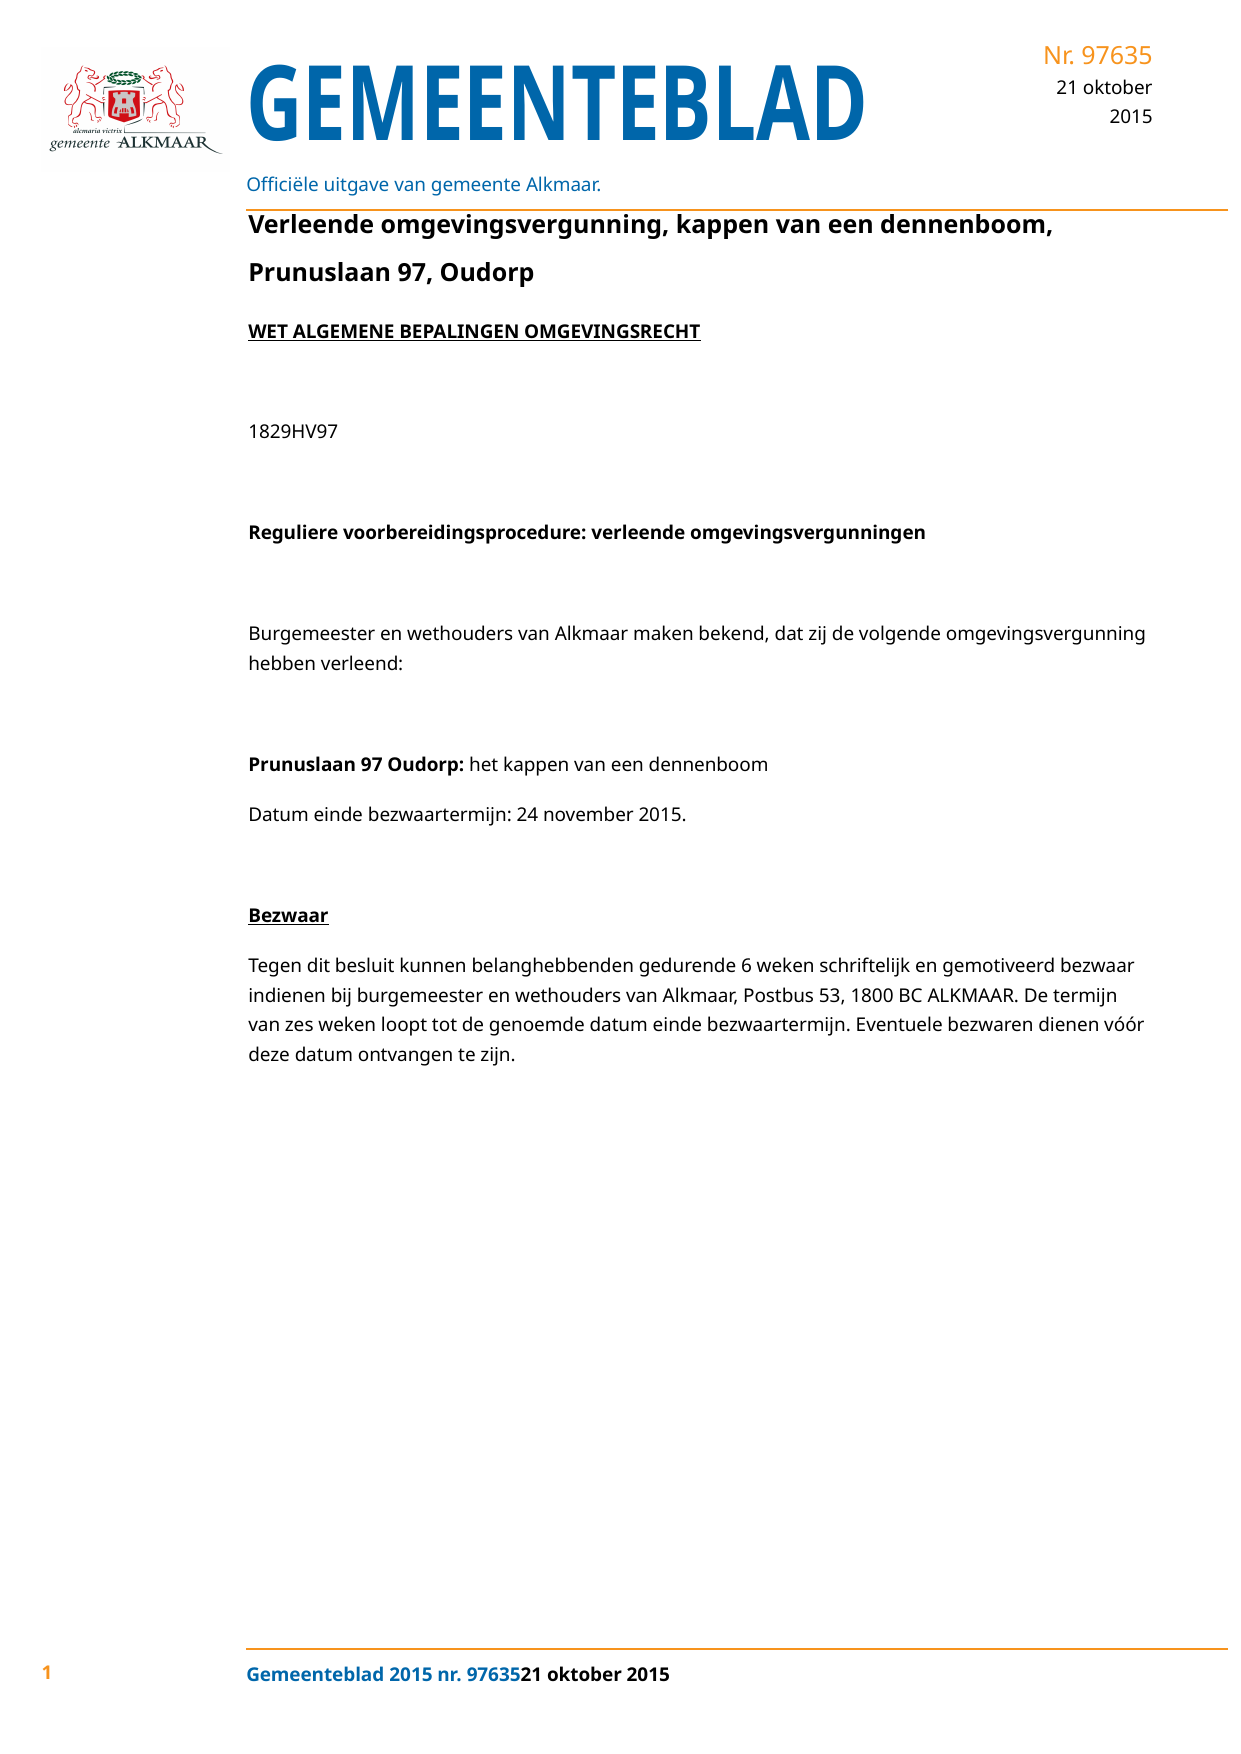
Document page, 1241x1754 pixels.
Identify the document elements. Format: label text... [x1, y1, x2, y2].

text Tegen dit besluit kunnen belanghebbenden gedurende 6 weken schriftelijk en gemotiveerd bezwaar indienen bij burgemeester en wethouders van Alkmaar, Postbus 53, 1800 BC ALKMAAR. De termijn van zes weken loopt tot de genoemde datum einde bezwaartermijn. Eventuele bezwaren dienen vóór deze datum ontvangen te zijn. [248, 952, 1152, 1067]
text Burgemeester en wethouders van Alkmaar maken bekend, dat zij de volgende omgevingsvergunning hebben verleend: [248, 620, 1152, 676]
picture [41, 47, 231, 172]
text Prunuslaan 97 Oudorp: het kappen van een dennenboom [248, 751, 1152, 777]
text Bezwaar [248, 902, 1152, 928]
text Reguliere voorbereidingsprocedure: verleende omgevingsvergunningen [248, 519, 1152, 545]
text Verleende omgevingsvergunning, kappen van een dennenboom, Prunuslaan 97, Oudorp [248, 211, 1152, 288]
text Datum einde bezwaartermijn: 24 november 2015. [248, 801, 1152, 827]
text WET ALGEMENE BEPALINGEN OMGEVINGSRECHT [248, 318, 1152, 344]
text 1829HV97 [248, 419, 1152, 444]
